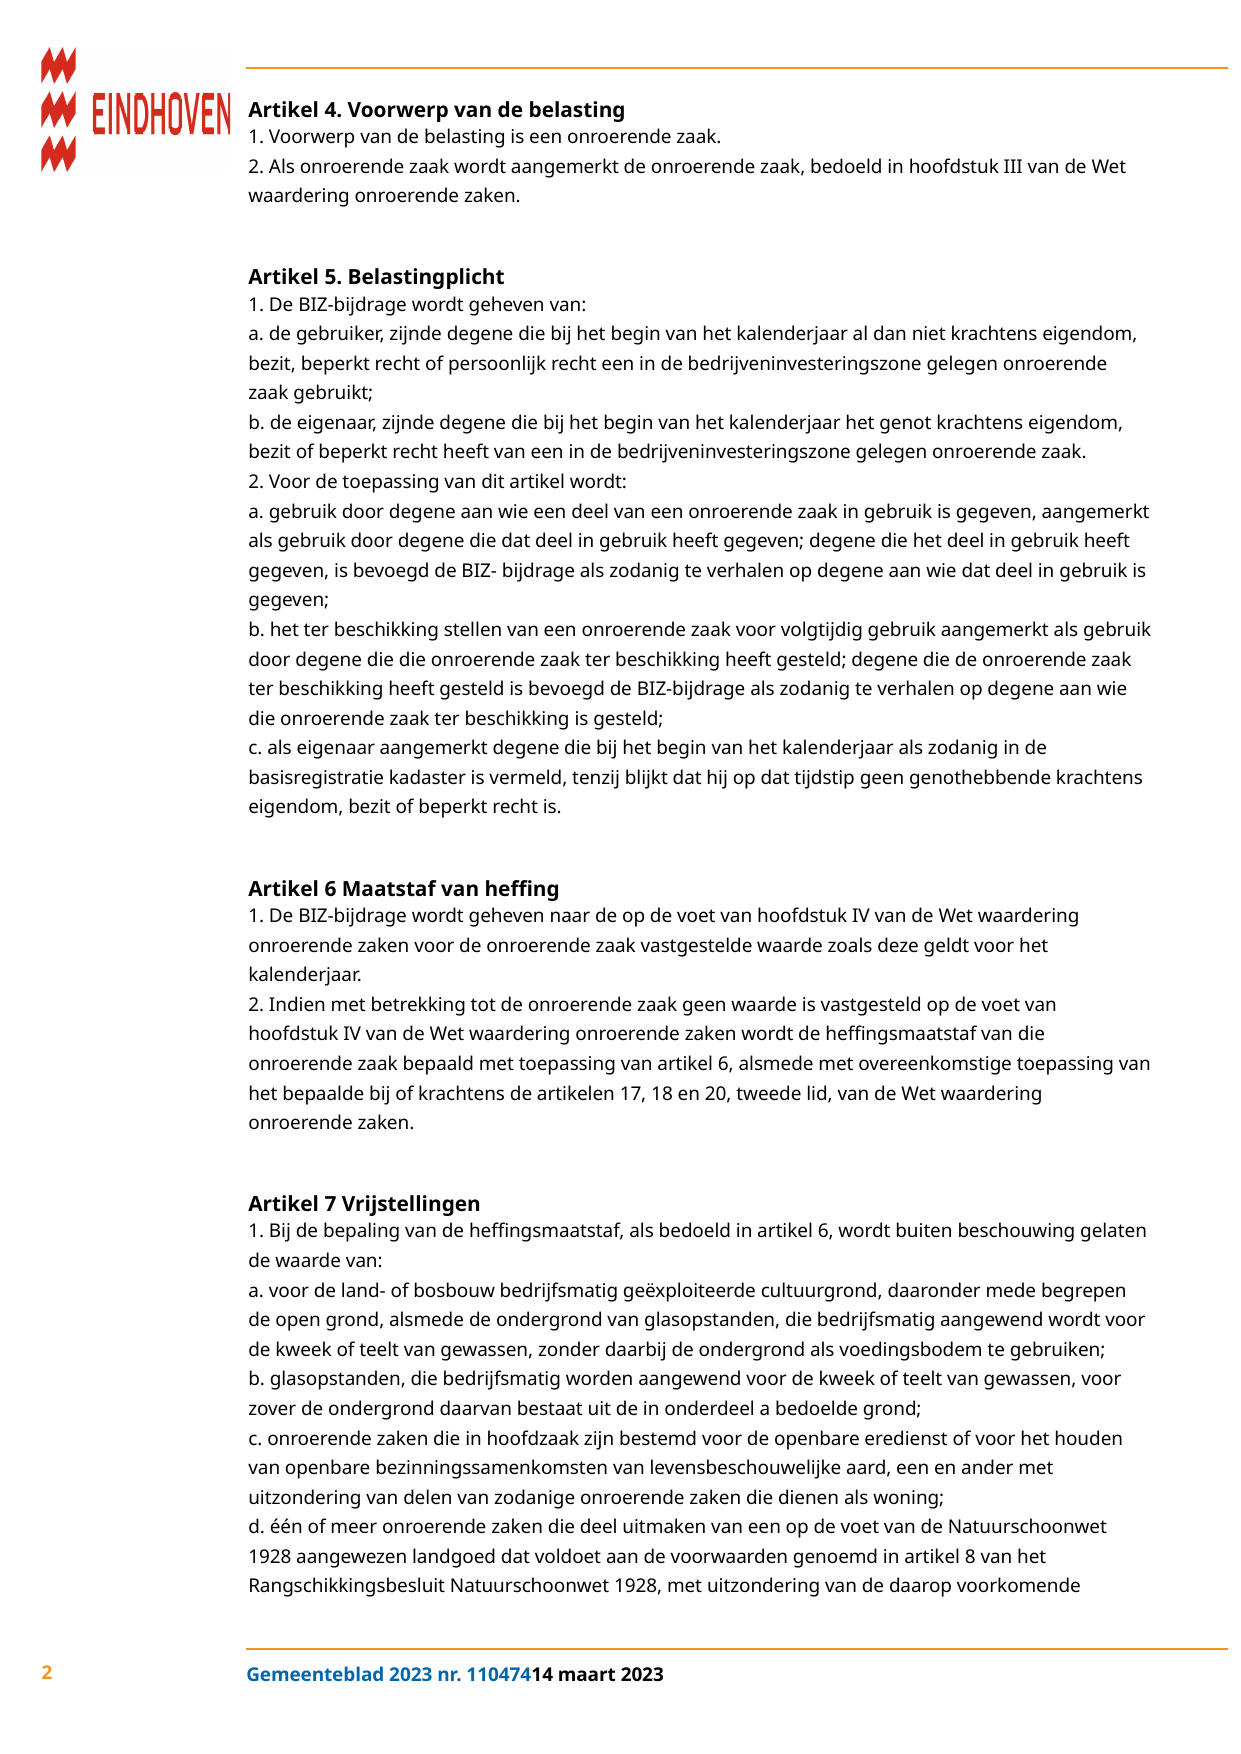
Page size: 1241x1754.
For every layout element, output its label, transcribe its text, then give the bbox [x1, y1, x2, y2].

text a. voor de land- of bosbouw bedrijfsmatig geëxploiteerde cultuurgrond, daaronder mede begrepen de open grond, alsmede de ondergrond van glasopstanden, die bedrijfsmatig aangewend wordt voor de kweek of teelt van gewassen, zonder daarbij de ondergrond als voedingsbodem te gebruiken; [248, 1277, 1152, 1362]
text 1. De BIZ-bijdrage wordt geheven naar de op de voet van hoofdstuk IV van de Wet waardering onroerende zaken voor de onroerende zaak vastgestelde waarde zoals deze geldt voor het kalenderjaar. [248, 902, 1152, 987]
text 2. Als onroerende zaak wordt aangemerkt de onroerende zaak, bedoeld in hoofdstuk III van de Wet waardering onroerende zaken. [248, 153, 1152, 208]
text b. de eigenaar, zijnde degene die bij het begin van het kalenderjaar het genot krachtens eigendom, bezit of beperkt recht heeft van een in de bedrijveninvesteringszone gelegen onroerende zaak. [248, 409, 1152, 464]
text a. gebruik door degene aan wie een deel van een onroerende zaak in gebruik is gegeven, aangemerkt als gebruik door degene die dat deel in gebruik heeft gegeven; degene die het deel in gebruik heeft gegeven, is bevoegd de BIZ- bijdrage als zodanig te verhalen op degene aan wie dat deel in gebruik is gegeven; [248, 498, 1152, 612]
text d. één of meer onroerende zaken die deel uitmaken van een op de voet van de Natuurschoonwet 1928 aangewezen landgoed dat voldoet aan de voorwaarden genoemd in artikel 8 van het Rangschikkingsbesluit Natuurschoonwet 1928, met uitzondering van de daarop voorkomende [248, 1513, 1152, 1598]
picture [41, 47, 231, 172]
text 2. Indien met betrekking tot de onroerende zaak geen waarde is vastgesteld op de voet van hoofdstuk IV van de Wet waardering onroerende zaken wordt de heffingsmaatstaf van die onroerende zaak bepaald met toepassing van artikel 6, alsmede met overeenkomstige toepassing van het bepaalde bij of krachtens de artikelen 17, 18 en 20, tweede lid, van de Wet waardering onroerende zaken. [248, 991, 1152, 1135]
text a. de gebruiker, zijnde degene die bij het begin van het kalenderjaar al dan niet krachtens eigendom, bezit, beperkt recht of persoonlijk recht een in de bedrijveninvesteringszone gelegen onroerende zaak gebruikt; [248, 320, 1152, 405]
text Artikel 5. Belastingplicht [248, 262, 1152, 291]
text 1. De BIZ-bijdrage wordt geheven van: [248, 291, 1152, 317]
text 2. Voor de toepassing van dit artikel wordt: [248, 468, 1152, 494]
text Artikel 6 Maatstaf van heffing [248, 874, 1152, 902]
text Artikel 7 Vrijstellingen [248, 1189, 1152, 1218]
text 1. Voorwerp van de belasting is een onroerende zaak. [248, 123, 1152, 149]
text b. het ter beschikking stellen van een onroerende zaak voor volgtijdig gebruik aangemerkt als gebruik door degene die die onroerende zaak ter beschikking heeft gesteld; degene die de onroerende zaak ter beschikking heeft gesteld is bevoegd de BIZ-bijdrage als zodanig te verhalen op degene aan wie die onroerende zaak ter beschikking is gesteld; [248, 616, 1152, 731]
text 1. Bij de bepaling van de heffingsmaatstaf, als bedoeld in artikel 6, wordt buiten beschouwing gelaten de waarde van: [248, 1218, 1152, 1273]
text c. als eigenaar aangemerkt degene die bij het begin van het kalenderjaar als zodanig in de basisregistratie kadaster is vermeld, tenzij blijkt dat hij op dat tijdstip geen genothebbende krachtens eigendom, bezit of beperkt recht is. [248, 734, 1152, 819]
text b. glasopstanden, die bedrijfsmatig worden aangewend voor de kweek of teelt van gewassen, voor zover de ondergrond daarvan bestaat uit de in onderdeel a bedoelde grond; [248, 1366, 1152, 1421]
text c. onroerende zaken die in hoofdzaak zijn bestemd voor de openbare eredienst of voor het houden van openbare bezinningssamenkomsten van levensbeschouwelijke aard, een en ander met uitzondering van delen van zodanige onroerende zaken die dienen als woning; [248, 1425, 1152, 1510]
text Artikel 4. Voorwerp van de belasting [248, 95, 1152, 123]
